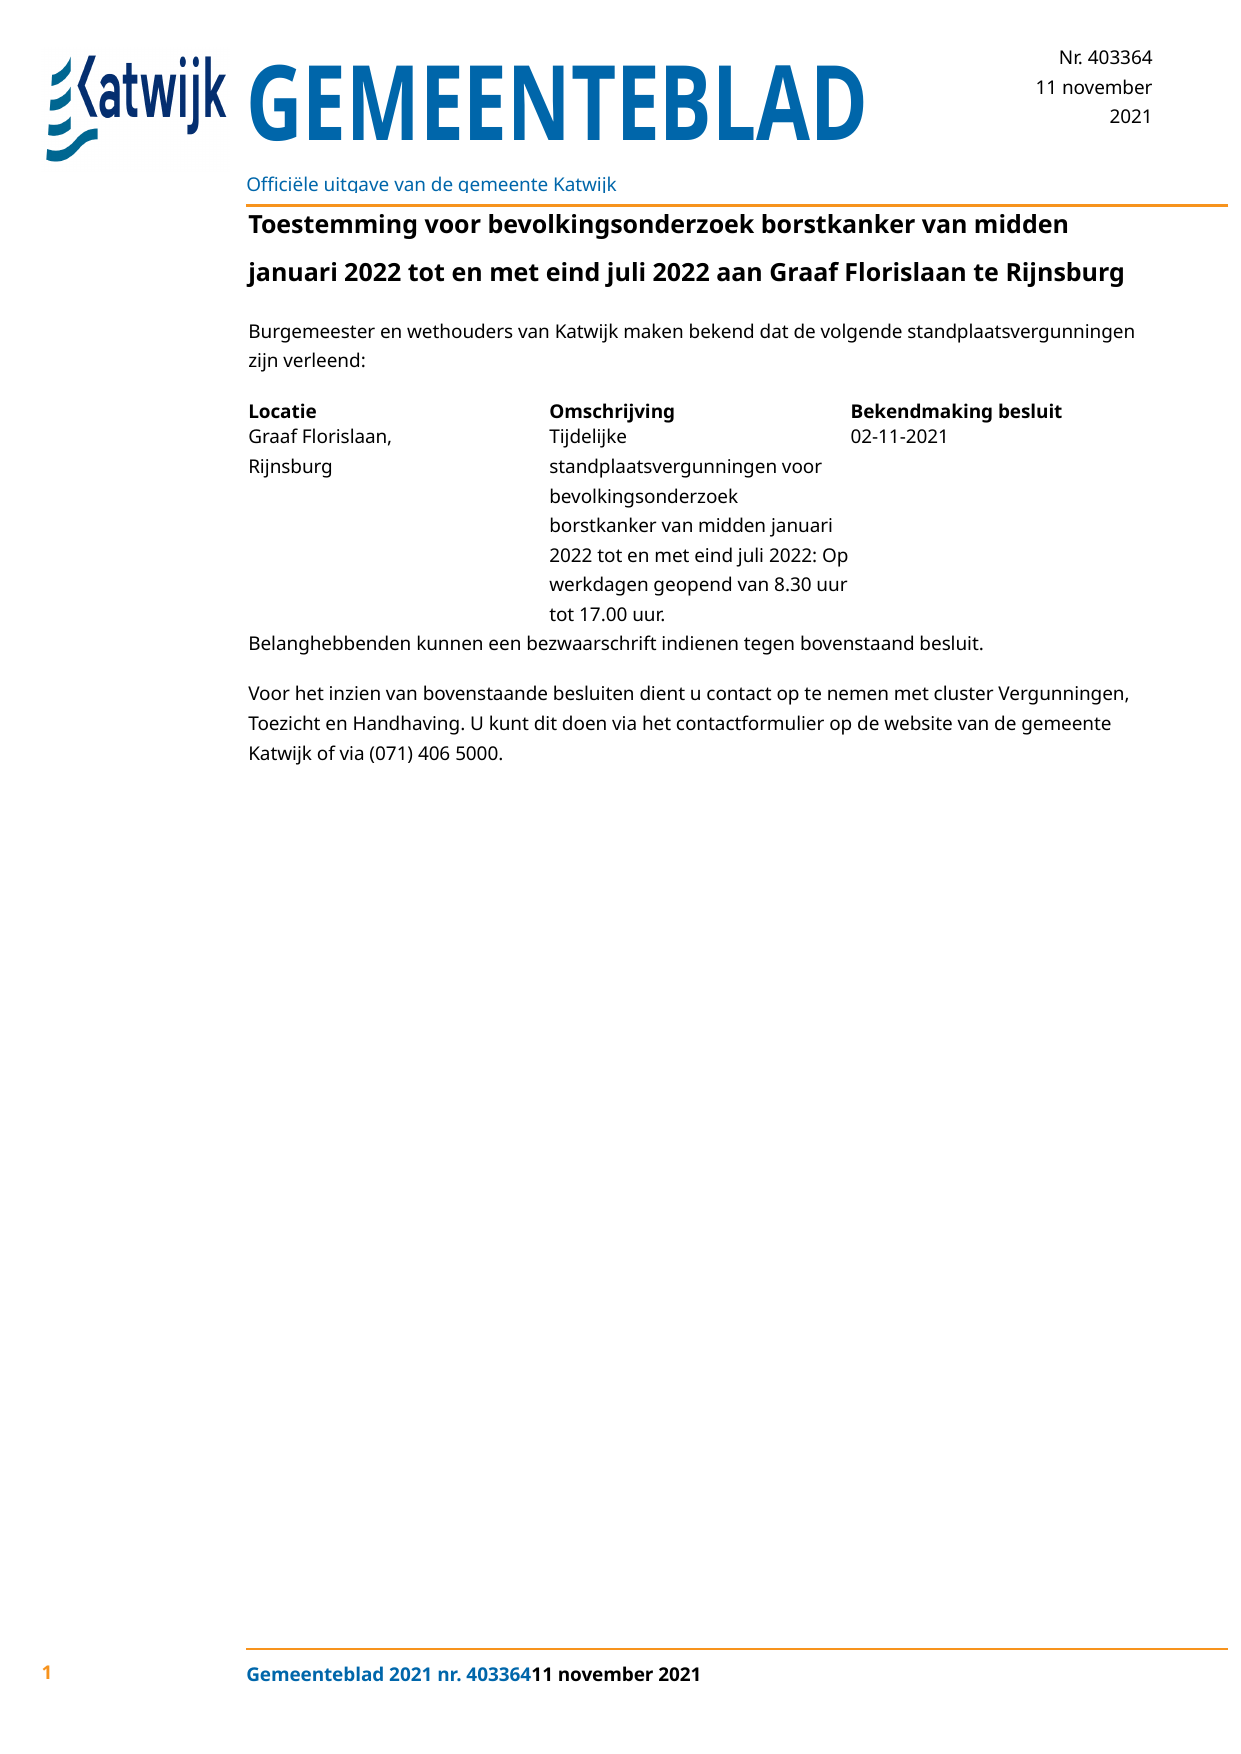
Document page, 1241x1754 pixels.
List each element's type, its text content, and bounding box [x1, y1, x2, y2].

text Burgemeester en wethouders van Katwijk maken bekend dat de volgende standplaatsvergunningen zijn verleend: [248, 318, 1152, 373]
text Belanghebbenden kunnen een bezwaarschrift indienen tegen bovenstaand besluit. [248, 630, 1152, 656]
table_header Omschrijving [549, 398, 850, 424]
table_cell Tijdelijke standplaatsvergunningen voor bevolkingsonderzoek borstkanker van midden januari 2022 tot en met eind juli 2022: Op werkdagen geopend van 8.30 uur tot 17.00 uur. [549, 424, 850, 627]
text Voor het inzien van bovenstaande besluiten dient u contact op te nemen met cluster Vergunningen, Toezicht en Handhaving. U kunt dit doen via het contactformulier op de website van de gemeente Katwijk of via (071) 406 5000. [248, 681, 1152, 766]
text Toestemming voor bevolkingsonderzoek borstkanker van midden januari 2022 tot en met eind juli 2022 aan Graaf Florislaan te Rijnsburg [248, 207, 1152, 288]
table_cell Graaf Florislaan, Rijnsburg [248, 424, 549, 627]
picture [41, 47, 231, 172]
table_cell 02-11-2021 [850, 424, 1152, 627]
table_header Locatie [248, 398, 549, 424]
table_header Bekendmaking besluit [850, 398, 1152, 424]
